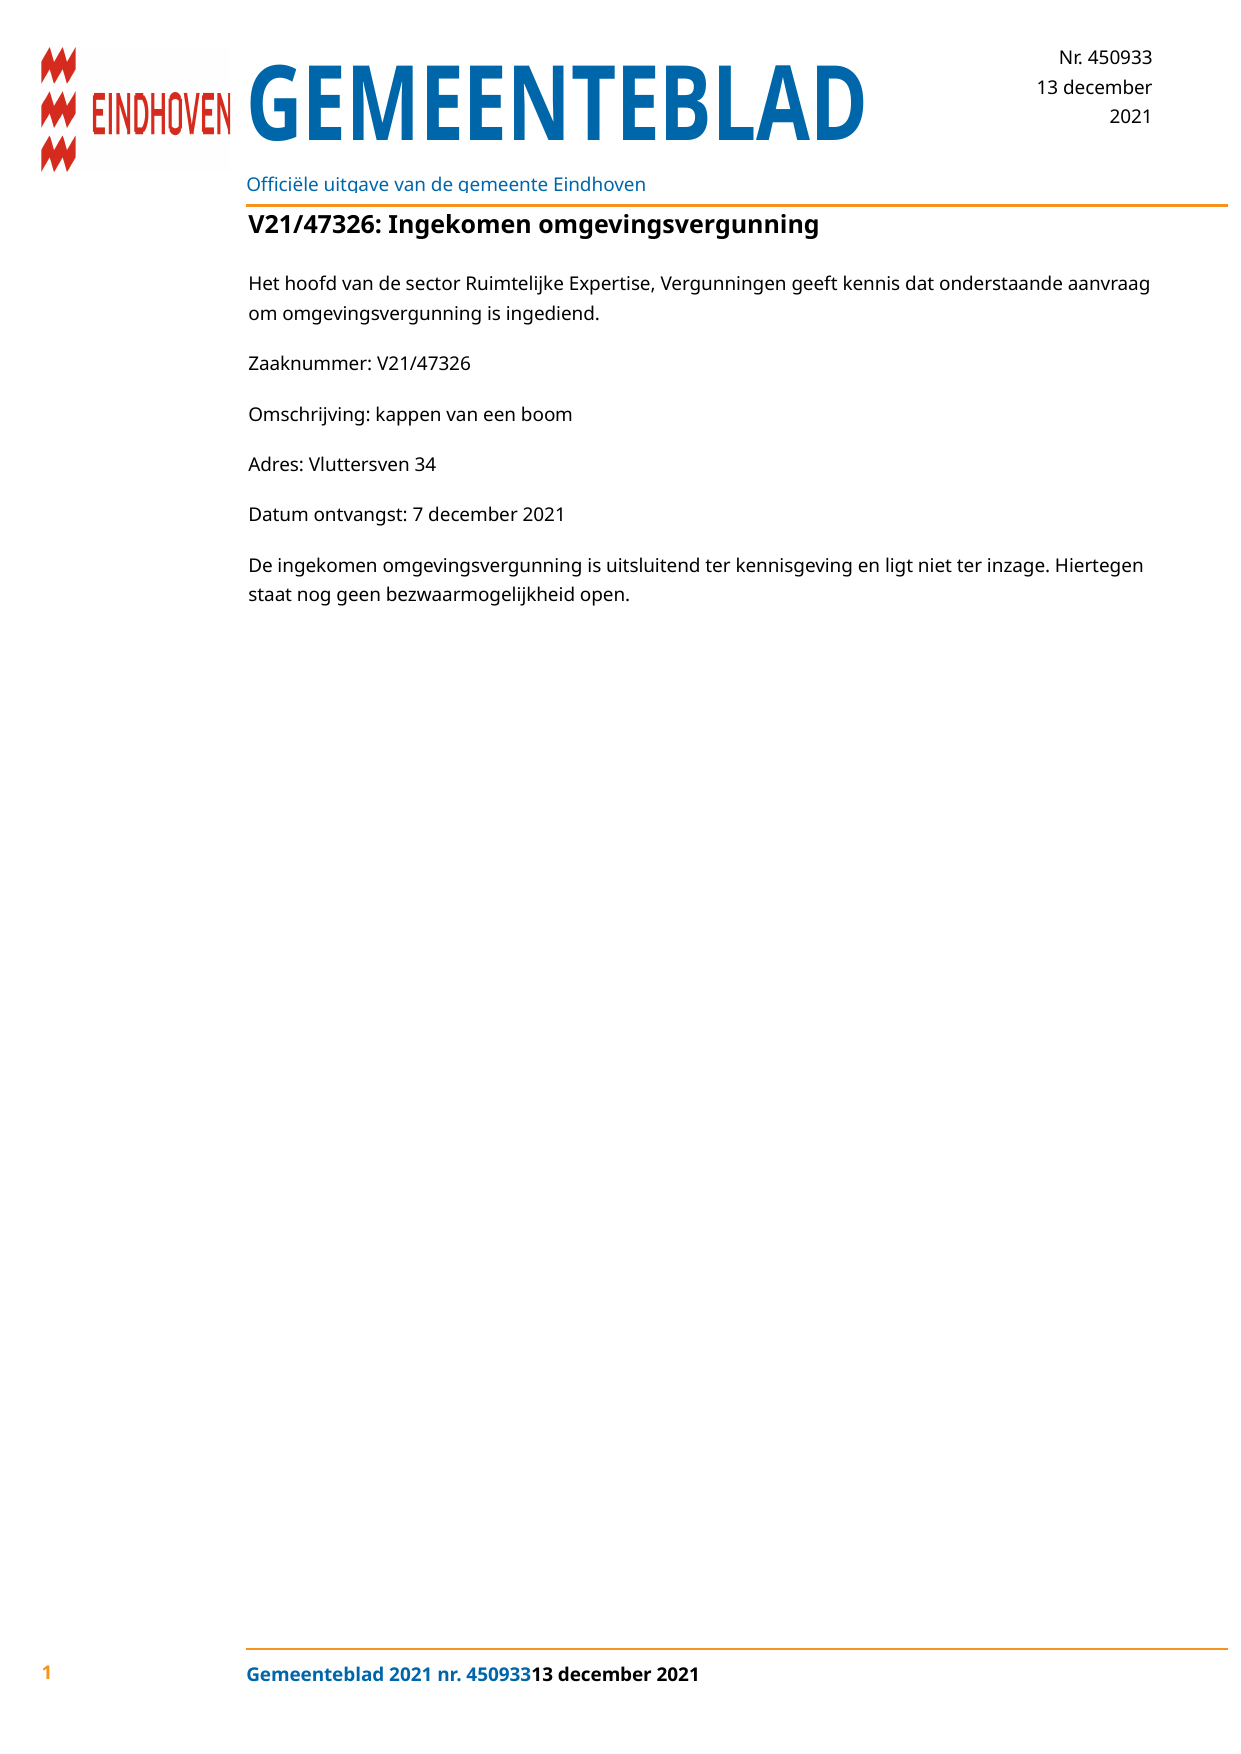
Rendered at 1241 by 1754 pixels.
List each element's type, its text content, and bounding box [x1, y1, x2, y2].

text Zaaknummer: V21/47326 [248, 350, 1152, 376]
picture [41, 47, 231, 172]
text Het hoofd van de sector Ruimtelijke Expertise, Vergunningen geeft kennis dat onderstaande aanvraag om omgevingsvergunning is ingediend. [248, 270, 1152, 326]
text Omschrijving: kappen van een boom [248, 401, 1152, 426]
text V21/47326: Ingekomen omgevingsvergunning [248, 207, 1152, 241]
text Datum ontvangst: 7 december 2021 [248, 502, 1152, 527]
text De ingekomen omgevingsvergunning is uitsluitend ter kennisgeving en ligt niet ter inzage. Hiertegen staat nog geen bezwaarmogelijkheid open. [248, 552, 1152, 607]
text Adres: Vluttersven 34 [248, 451, 1152, 477]
